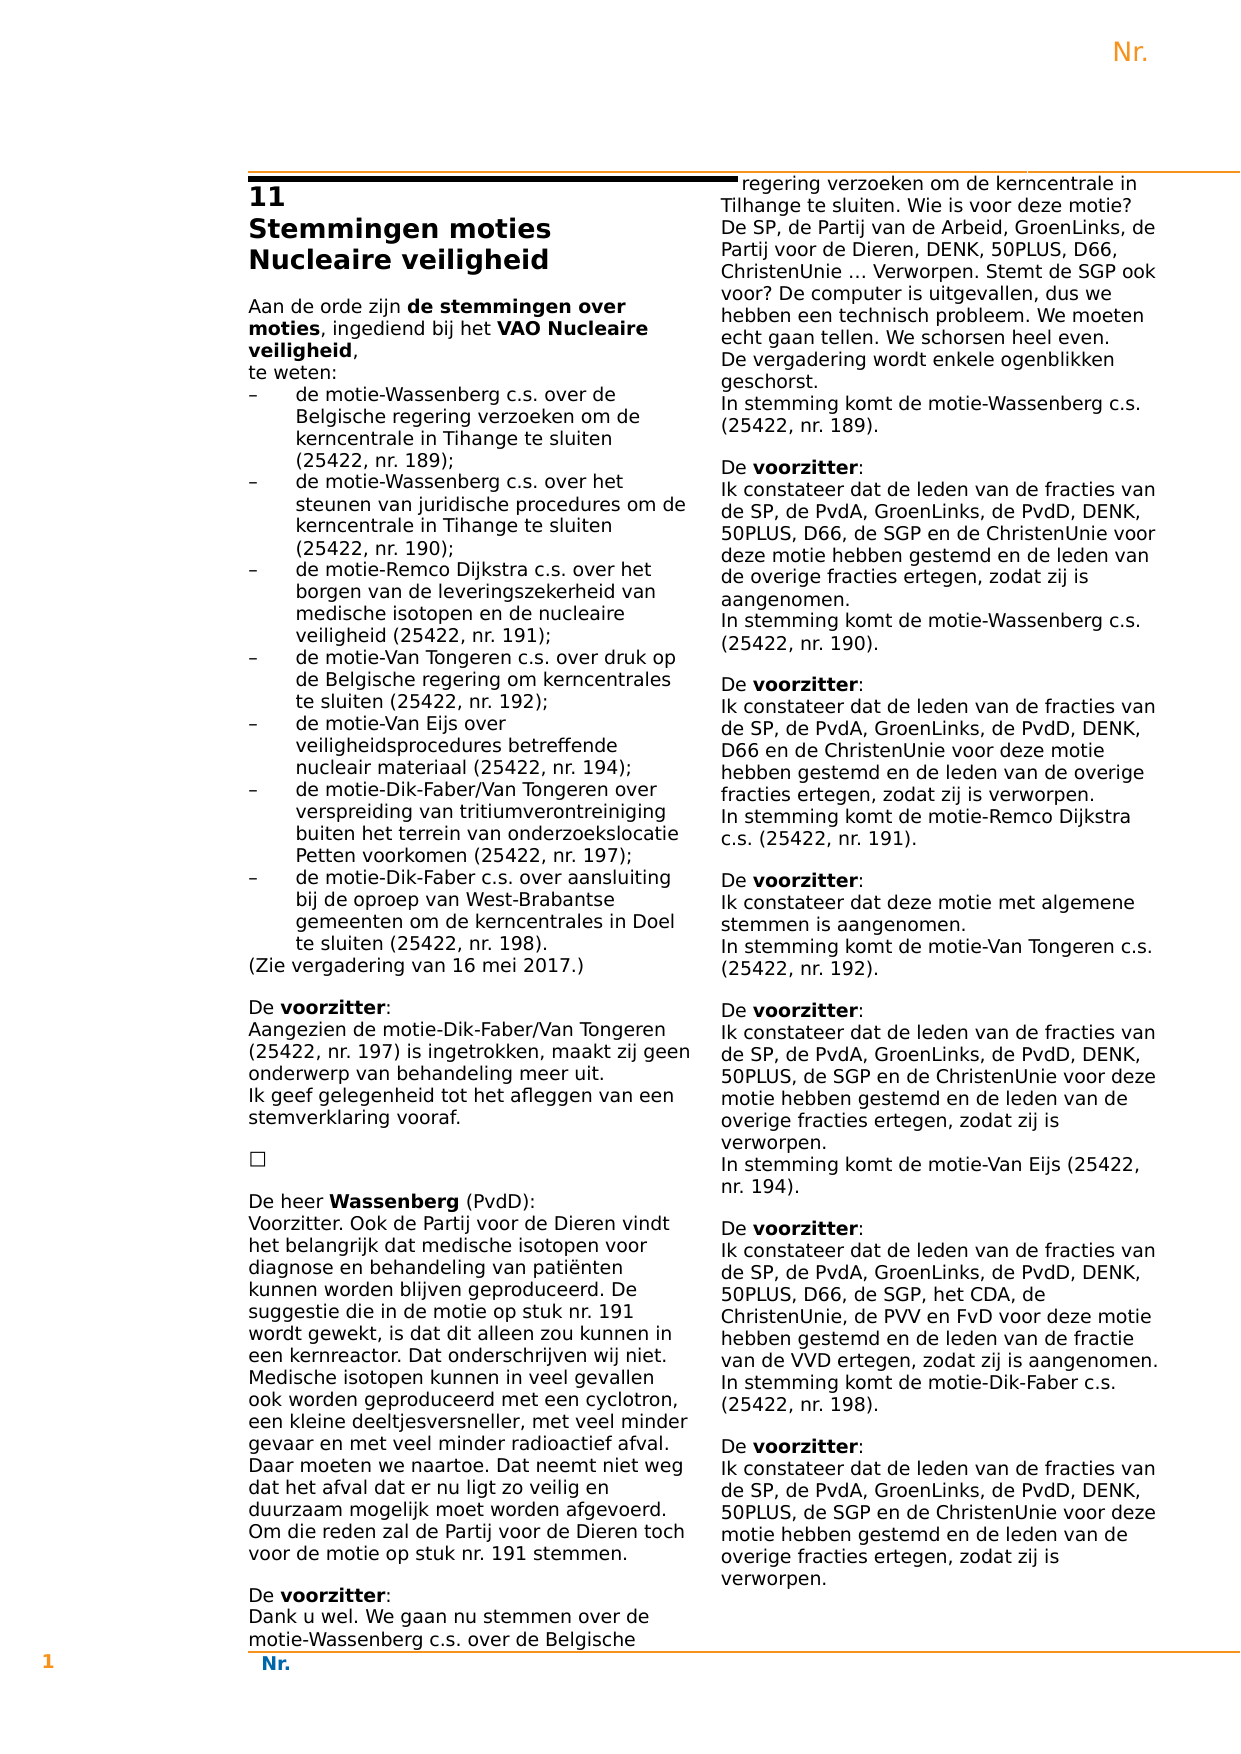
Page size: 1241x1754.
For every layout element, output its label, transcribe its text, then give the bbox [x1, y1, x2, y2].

text De voorzitter: [721, 870, 1163, 892]
text regering verzoeken om de kerncentrale in Tilhange te sluiten. Wie is voor deze motie? De SP, de Partij van de Arbeid, GroenLinks, de Partij voor de Dieren, DENK, 50PLUS, D66, ChristenUnie … Verworpen. Stemt de SGP ook voor? De computer is uitgevallen, dus we hebben een technisch probleem. We moeten echt gaan tellen. We schorsen heel even. [721, 173, 1163, 349]
text De voorzitter: [721, 674, 1163, 696]
text De voorzitter: [721, 1000, 1163, 1022]
list de motie-Dik-Faber/Van Tongeren over verspreiding van tritiumverontreiniging buiten het terrein van onderzoekslocatie Petten voorkomen (25422, nr. 197); [248, 779, 691, 867]
text Voorzitter. Ook de Partij voor de Dieren vindt het belangrijk dat medische isotopen voor diagnose en behandeling van patiënten kunnen worden blijven geproduceerd. De suggestie die in de motie op stuk nr. 191 wordt gewekt, is dat dit alleen zou kunnen in een kernreactor. Dat onderschrijven wij niet. Medische isotopen kunnen in veel gevallen ook worden geproduceerd met een cyclotron, een kleine deeltjesversneller, met veel minder gevaar en met veel minder radioactief afval. Daar moeten we naartoe. Dat neemt niet weg dat het afval dat er nu ligt zo veilig en duurzaam mogelijk moet worden afgevoerd. Om die reden zal de Partij voor de Dieren toch voor de motie op stuk nr. 191 stemmen. [248, 1213, 691, 1564]
text De vergadering wordt enkele ogenblikken geschorst. [721, 349, 1163, 393]
text Ik constateer dat de leden van de fracties van de SP, de PvdA, GroenLinks, de PvdD, DENK, D66 en de ChristenUnie voor deze motie hebben gestemd en de leden van de overige fracties ertegen, zodat zij is verworpen. [721, 696, 1163, 806]
list de motie-Dik-Faber c.s. over aansluiting bij de oproep van West-Brabantse gemeenten om de kerncentrales in Doel te sluiten (25422, nr. 198). [248, 867, 691, 955]
text De voorzitter: [248, 997, 691, 1019]
text In stemming komt de motie-Wassenberg c.s. (25422, nr. 189). [721, 393, 1163, 437]
text Dank u wel. We gaan nu stemmen over de motie-Wassenberg c.s. over de Belgische [248, 1606, 691, 1650]
text ⬜ [248, 1149, 691, 1171]
list de motie-Van Tongeren c.s. over druk op de Belgische regering om kerncentrales te sluiten (25422, nr. 192); [248, 647, 691, 713]
text Aan de orde zijn de stemmingen over moties, ingediend bij het VAO Nucleaire veiligheid, [248, 296, 691, 362]
title 11 Stemmingen moties Nucleaire veiligheid [248, 182, 691, 276]
list de motie-Remco Dijkstra c.s. over het borgen van de leveringszekerheid van medische isotopen en de nucleaire veiligheid (25422, nr. 191); [248, 559, 691, 647]
text (Zie vergadering van 16 mei 2017.) [248, 955, 691, 977]
text Ik constateer dat deze motie met algemene stemmen is aangenomen. [721, 892, 1163, 936]
list de motie-Wassenberg c.s. over de Belgische regering verzoeken om de kerncentrale in Tihange te sluiten (25422, nr. 189); [248, 383, 691, 471]
text De voorzitter: [248, 1584, 691, 1606]
text te weten: [248, 362, 691, 383]
text In stemming komt de motie-Van Eijs (25422, nr. 194). [721, 1154, 1163, 1198]
text Aangezien de motie-Dik-Faber/Van Tongeren (25422, nr. 197) is ingetrokken, maakt zij geen onderwerp van behandeling meer uit. [248, 1019, 691, 1085]
text De voorzitter: [721, 1218, 1163, 1240]
text De heer Wassenberg (PvdD): [248, 1191, 691, 1213]
text In stemming komt de motie-Dik-Faber c.s. (25422, nr. 198). [721, 1372, 1163, 1416]
text Ik constateer dat de leden van de fracties van de SP, de PvdA, GroenLinks, de PvdD, DENK, 50PLUS, D66, de SGP en de ChristenUnie voor deze motie hebben gestemd en de leden van de overige fracties ertegen, zodat zij is aangenomen. [721, 478, 1163, 610]
text In stemming komt de motie-Wassenberg c.s. (25422, nr. 190). [721, 610, 1163, 654]
text Ik constateer dat de leden van de fracties van de SP, de PvdA, GroenLinks, de PvdD, DENK, 50PLUS, D66, de SGP, het CDA, de ChristenUnie, de PVV en FvD voor deze motie hebben gestemd en de leden van de fractie van de VVD ertegen, zodat zij is aangenomen. [721, 1240, 1163, 1372]
text De voorzitter: [721, 1436, 1163, 1458]
text De voorzitter: [721, 457, 1163, 478]
list de motie-Van Eijs over veiligheidsprocedures betreffende nucleair materiaal (25422, nr. 194); [248, 713, 691, 779]
text Ik constateer dat de leden van de fracties van de SP, de PvdA, GroenLinks, de PvdD, DENK, 50PLUS, de SGP en de ChristenUnie voor deze motie hebben gestemd en de leden van de overige fracties ertegen, zodat zij is verworpen. [721, 1022, 1163, 1154]
text Ik constateer dat de leden van de fracties van de SP, de PvdA, GroenLinks, de PvdD, DENK, 50PLUS, de SGP en de ChristenUnie voor deze motie hebben gestemd en de leden van de overige fracties ertegen, zodat zij is verworpen. [721, 1458, 1163, 1589]
text In stemming komt de motie-Remco Dijkstra c.s. (25422, nr. 191). [721, 806, 1163, 850]
text Ik geef gelegenheid tot het afleggen van een stemverklaring vooraf. [248, 1085, 691, 1129]
text In stemming komt de motie-Van Tongeren c.s. (25422, nr. 192). [721, 936, 1163, 980]
list de motie-Wassenberg c.s. over het steunen van juridische procedures om de kerncentrale in Tihange te sluiten (25422, nr. 190); [248, 471, 691, 559]
